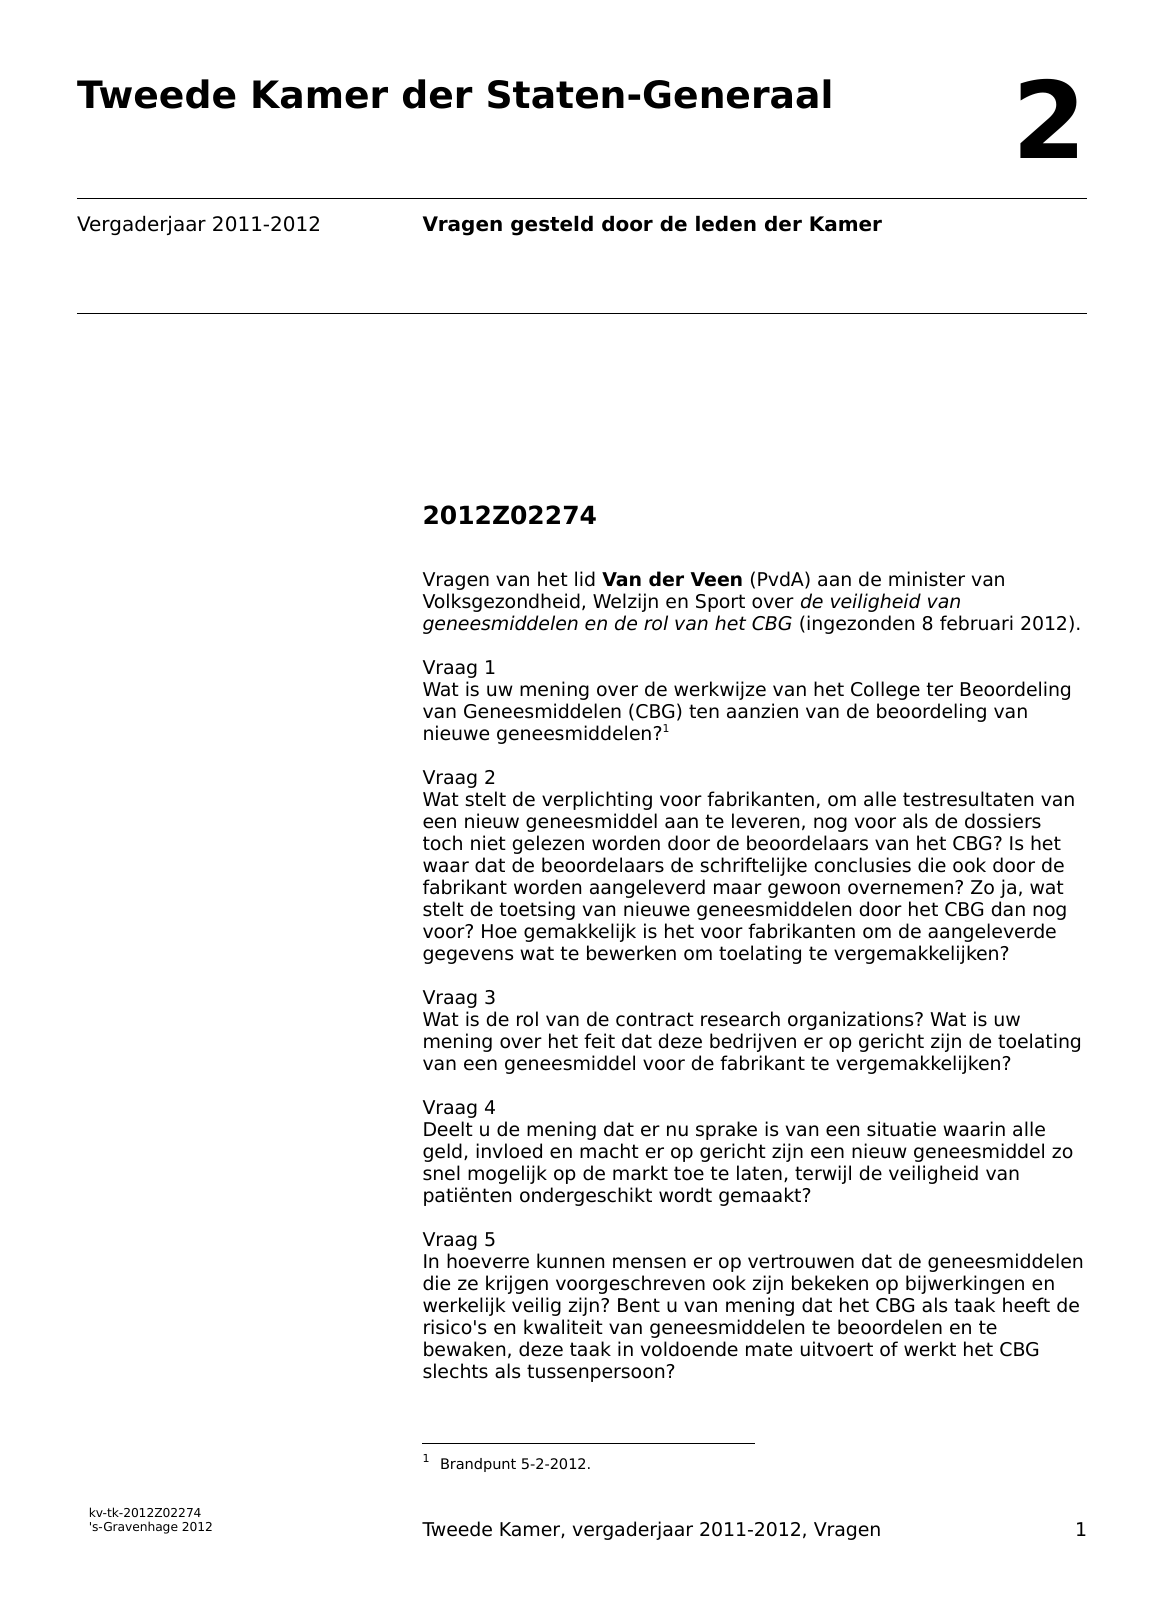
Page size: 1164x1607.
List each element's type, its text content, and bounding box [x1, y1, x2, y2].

text Vraag 3 [422, 987, 1087, 1009]
table_cell Vergaderjaar 2011-2012 [77, 199, 422, 313]
text Vraag 4 [422, 1097, 1087, 1119]
text kv-tk-2012Z02274 [88, 1506, 323, 1520]
table_header 2 [886, 59, 1087, 198]
text Wat is uw mening over de werkwijze van het College ter Beoordeling van Geneesmiddelen (CBG) ten aanzien van de beoordeling van nieuwe geneesmiddelen? [422, 679, 1087, 745]
text Vragen van het lid Van der Veen (PvdA) aan de minister van Volksgezondheid, Welzijn en Sport over de veiligheid van geneesmiddelen en de rol van het CBG (ingezonden 8 februari 2012). [422, 569, 1087, 635]
text Brandpunt 5-2-2012. [422, 1452, 1087, 1474]
text In hoeverre kunnen mensen er op vertrouwen dat de geneesmiddelen die ze krijgen voorgeschreven ook zijn bekeken op bijwerkingen en werkelijk veilig zijn? Bent u van mening dat het CBG als taak heeft de risico's en kwaliteit van geneesmiddelen te beoordelen en te bewaken, deze taak in voldoende mate uitvoert of werkt het CBG slechts als tussenpersoon? [422, 1251, 1087, 1383]
text Wat stelt de verplichting voor fabrikanten, om alle testresultaten van een nieuw geneesmiddel aan te leveren, nog voor als de dossiers toch niet gelezen worden door de beoordelaars van het CBG? Is het waar dat de beoordelaars de schriftelijke conclusies die ook door de fabrikant worden aangeleverd maar gewoon overnemen? Zo ja, wat stelt de toetsing van nieuwe geneesmiddelen door het CBG dan nog voor? Hoe gemakkelijk is het voor fabrikanten om de aangeleverde gegevens wat te bewerken om toelating te vergemakkelijken? [422, 789, 1087, 965]
text 's-Gravenhage 2012 [88, 1520, 323, 1534]
text Vraag 1 [422, 657, 1087, 679]
text Vraag 5 [422, 1229, 1087, 1251]
text Vraag 2 [422, 767, 1087, 789]
table_cell Vragen gesteld door de leden der Kamer [422, 199, 1087, 313]
text Deelt u de mening dat er nu sprake is van een situatie waarin alle geld, invloed en macht er op gericht zijn een nieuw geneesmiddel zo snel mogelijk op de markt toe te laten, terwijl de veiligheid van patiënten ondergeschikt wordt gemaakt? [422, 1119, 1087, 1207]
text 2012Z02274 [422, 501, 1087, 531]
text Wat is de rol van de contract research organizations? Wat is uw mening over het feit dat deze bedrijven er op gericht zijn de toelating van een geneesmiddel voor de fabrikant te vergemakkelijken? [422, 1009, 1087, 1075]
table_header Tweede Kamer der Staten-Generaal [77, 59, 886, 198]
